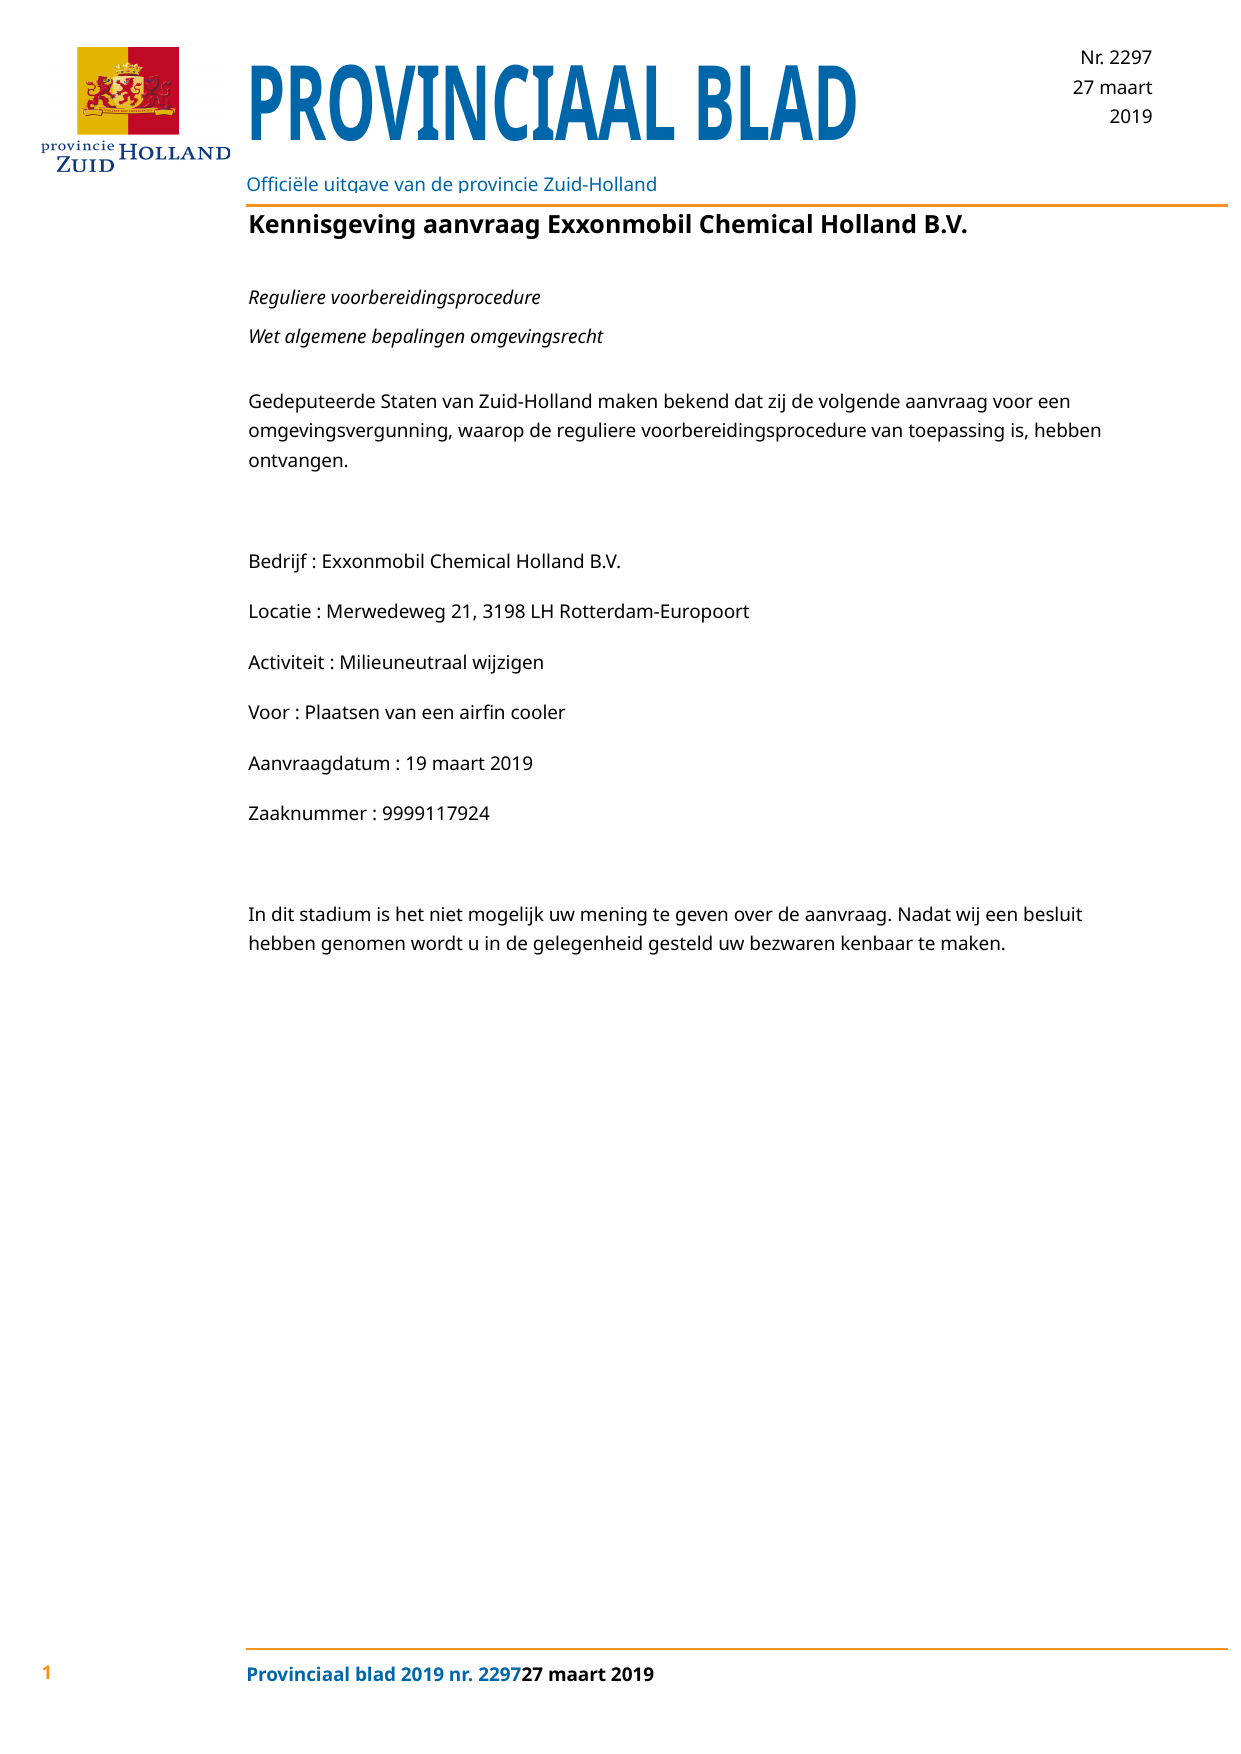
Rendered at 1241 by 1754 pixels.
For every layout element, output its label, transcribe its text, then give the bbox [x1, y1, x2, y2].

text Locatie : Merwedeweg 21, 3198 LH Rotterdam-Europoort [248, 598, 1152, 624]
text Kennisgeving aanvraag Exxonmobil Chemical Holland B.V. [248, 207, 1152, 241]
text Aanvraagdatum : 19 maart 2019 [248, 750, 1152, 776]
text Wet algemene bepalingen omgevingsrecht [248, 323, 1152, 349]
text Zaaknummer : 9999117924 [248, 800, 1152, 826]
text Gedeputeerde Staten van Zuid-Holland maken bekend dat zij de volgende aanvraag voor een omgevingsvergunning, waarop de reguliere voorbereidingsprocedure van toepassing is, hebben ontvangen. [248, 388, 1152, 473]
text Activiteit : Milieuneutraal wijzigen [248, 649, 1152, 675]
text In dit stadium is het niet mogelijk uw mening te geven over de aanvraag. Nadat wij een besluit hebben genomen wordt u in de gelegenheid gesteld uw bezwaren kenbaar te maken. [248, 901, 1152, 956]
picture [41, 47, 231, 172]
text Voor : Plaatsen van een airfin cooler [248, 699, 1152, 725]
text Reguliere voorbereidingsprocedure [248, 284, 1152, 309]
text Bedrijf : Exxonmobil Chemical Holland B.V. [248, 548, 1152, 574]
